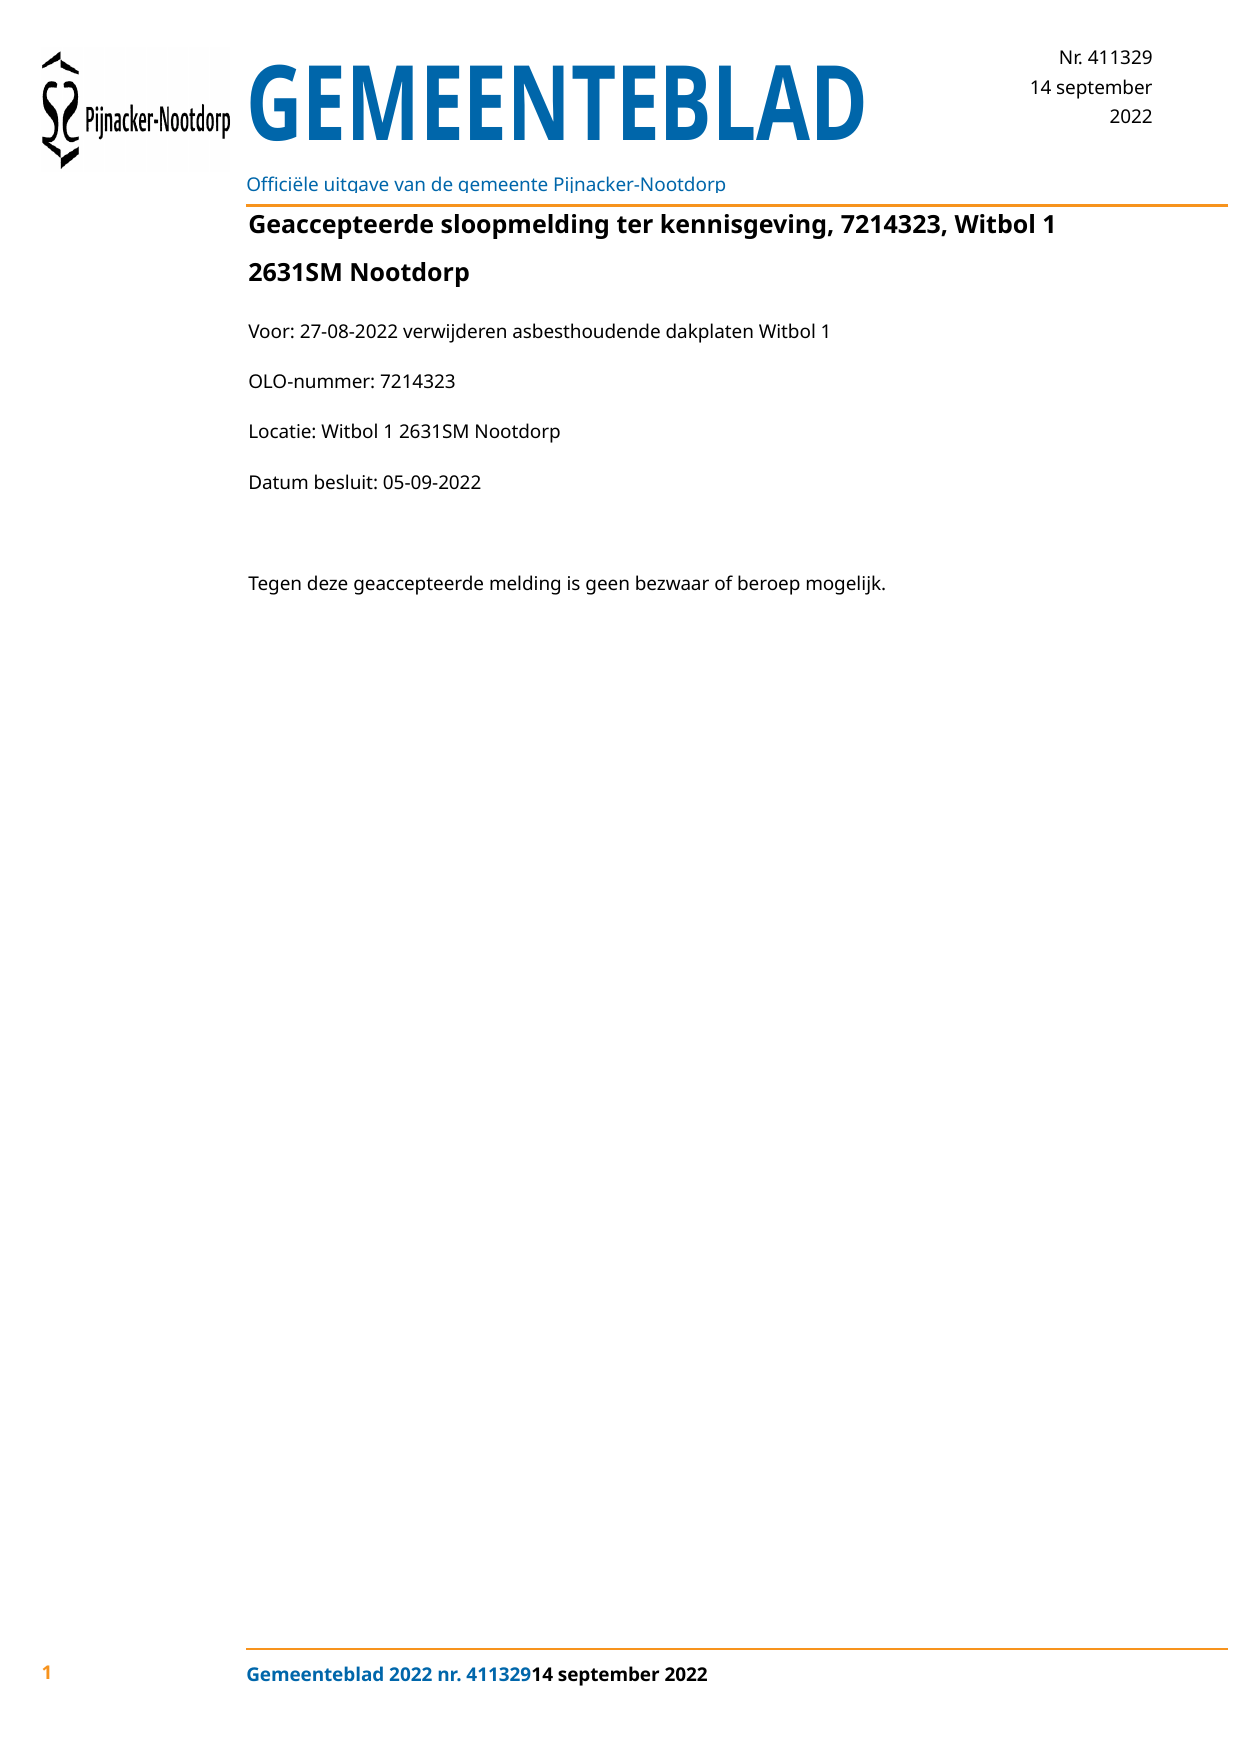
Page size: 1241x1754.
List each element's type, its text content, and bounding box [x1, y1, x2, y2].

text OLO-nummer: 7214323 [248, 368, 1152, 394]
text Voor: 27-08-2022 verwijderen asbesthoudende dakplaten Witbol 1 [248, 318, 1152, 344]
text Tegen deze geaccepteerde melding is geen bezwaar of beroep mogelijk. [248, 570, 1152, 596]
text Geaccepteerde sloopmelding ter kennisgeving, 7214323, Witbol 1 2631SM Nootdorp [248, 207, 1152, 288]
text Locatie: Witbol 1 2631SM Nootdorp [248, 419, 1152, 444]
text Datum besluit: 05-09-2022 [248, 469, 1152, 495]
picture [41, 47, 231, 172]
